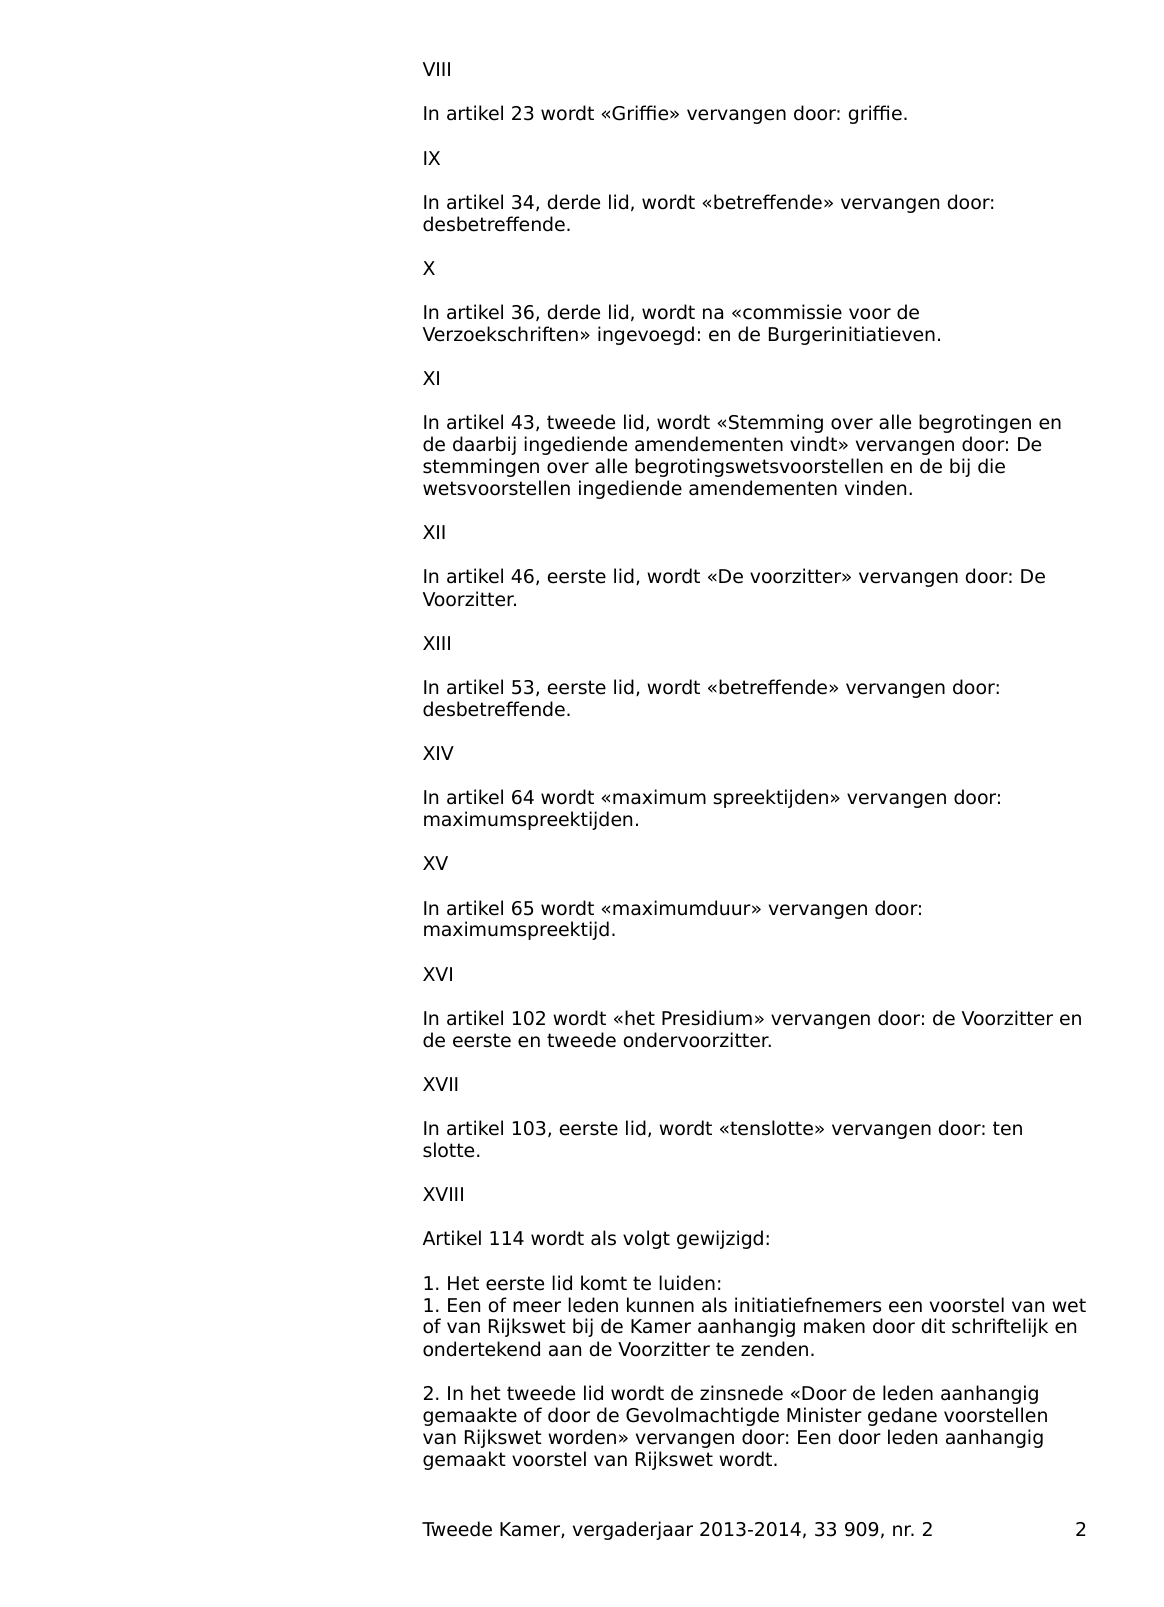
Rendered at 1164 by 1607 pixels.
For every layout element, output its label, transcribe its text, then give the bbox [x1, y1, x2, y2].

text In artikel 34, derde lid, wordt «betreffende» vervangen door: desbetreffende. [422, 192, 1087, 236]
text In artikel 36, derde lid, wordt na «commissie voor de Verzoekschriften» ingevoegd: en de Burgerinitiatieven. [422, 302, 1087, 346]
text In artikel 46, eerste lid, wordt «De voorzitter» vervangen door: De Voorzitter. [422, 566, 1087, 610]
text 1. Het eerste lid komt te luiden: [422, 1272, 1087, 1294]
text In artikel 64 wordt «maximum spreektijden» vervangen door: maximumspreektijden. [422, 787, 1087, 831]
text 2. In het tweede lid wordt de zinsnede «Door de leden aanhangig gemaakte of door de Gevolmachtigde Minister gedane voorstellen van Rijkswet worden» vervangen door: Een door leden aanhangig gemaakt voorstel van Rijkswet wordt. [422, 1383, 1087, 1471]
subtitle XI [422, 368, 1087, 390]
subtitle XV [422, 853, 1087, 875]
subtitle VIII [422, 59, 1087, 81]
text In artikel 65 wordt «maximumduur» vervangen door: maximumspreektijd. [422, 897, 1087, 941]
subtitle XVI [422, 963, 1087, 986]
text 1. Een of meer leden kunnen als initiatiefnemers een voorstel van wet of van Rijkswet bij de Kamer aanhangig maken door dit schriftelijk en ondertekend aan de Voorzitter te zenden. [422, 1294, 1087, 1360]
text In artikel 102 wordt «het Presidium» vervangen door: de Voorzitter en de eerste en tweede ondervoorzitter. [422, 1008, 1087, 1052]
text In artikel 43, tweede lid, wordt «Stemming over alle begrotingen en de daarbij ingediende amendementen vindt» vervangen door: De stemmingen over alle begrotingswetsvoorstellen en de bij die wetsvoorstellen ingediende amendementen vinden. [422, 412, 1087, 500]
text In artikel 23 wordt «Griffie» vervangen door: griffie. [422, 103, 1087, 125]
subtitle X [422, 258, 1087, 280]
subtitle XVII [422, 1074, 1087, 1096]
subtitle XIV [422, 743, 1087, 765]
subtitle XII [422, 522, 1087, 544]
subtitle XVIII [422, 1184, 1087, 1206]
subtitle XIII [422, 633, 1087, 654]
text In artikel 103, eerste lid, wordt «tenslotte» vervangen door: ten slotte. [422, 1118, 1087, 1162]
subtitle IX [422, 147, 1087, 169]
text Artikel 114 wordt als volgt gewijzigd: [422, 1228, 1087, 1250]
text In artikel 53, eerste lid, wordt «betreffende» vervangen door: desbetreffende. [422, 677, 1087, 721]
